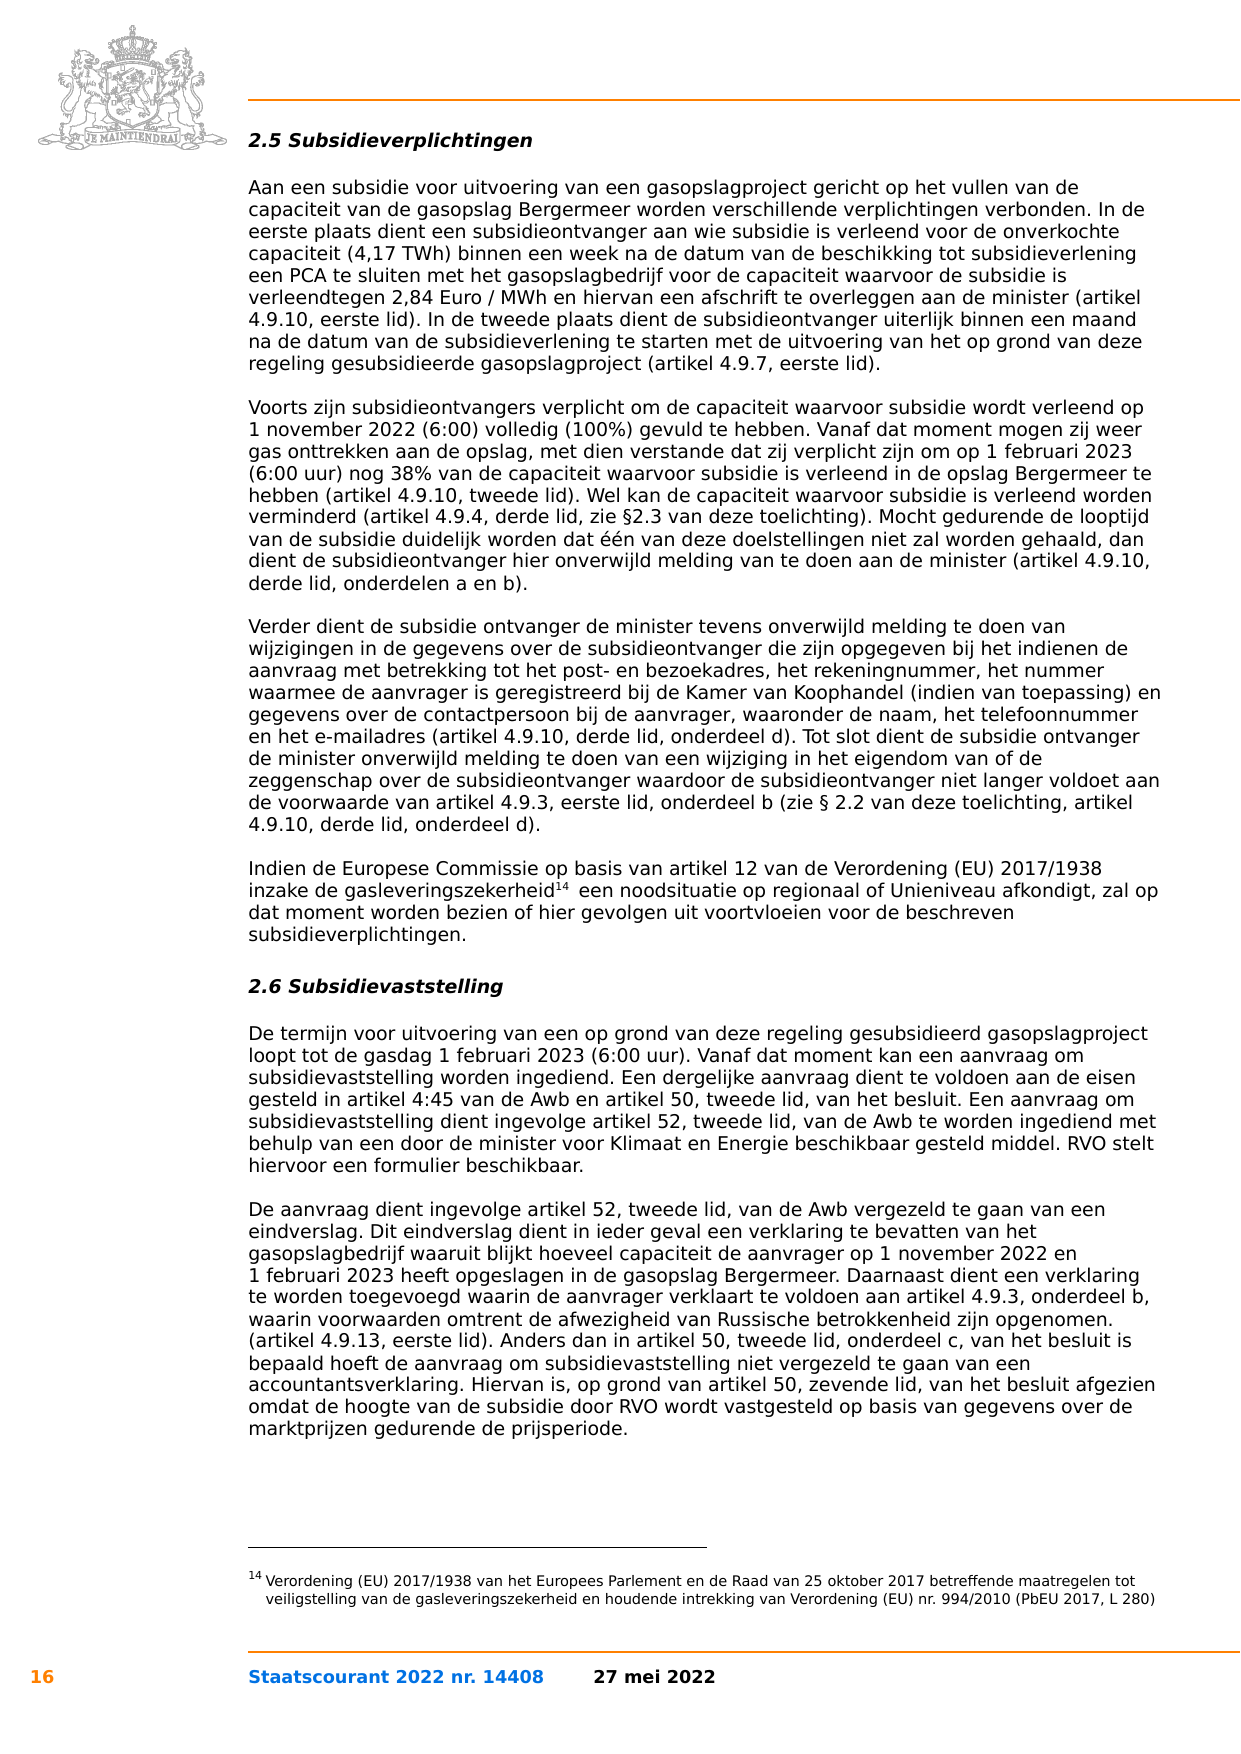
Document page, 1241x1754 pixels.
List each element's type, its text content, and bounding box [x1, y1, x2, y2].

subtitle 2.5 Subsidieverplichtingen [248, 130, 1163, 152]
text Verder dient de subsidie ontvanger de minister tevens onverwijld melding te doen van wijzigingen in de gegevens over de subsidieontvanger die zijn opgegeven bij het indienen de aanvraag met betrekking tot het post- en bezoekadres, het rekeningnummer, het nummer waarmee de aanvrager is geregistreerd bij de Kamer van Koophandel (indien van toepassing) en gegevens over de contactpersoon bij de aanvrager, waaronder de naam, het telefoonnummer en het e-mailadres (artikel 4.9.10, derde lid, onderdeel d). Tot slot dient de subsidie ontvanger de minister onverwijld melding te doen van een wijziging in het eigendom van of de zeggenschap over de subsidieontvanger waardoor de subsidieontvanger niet langer voldoet aan de voorwaarde van artikel 4.9.3, eerste lid, onderdeel b (zie § 2.2 van deze toelichting, artikel 4.9.10, derde lid, onderdeel d). [248, 616, 1163, 836]
text Voorts zijn subsidieontvangers verplicht om de capaciteit waarvoor subsidie wordt verleend op 1 november 2022 (6:00) volledig (100%) gevuld te hebben. Vanaf dat moment mogen zij weer gas onttrekken aan de opslag, met dien verstande dat zij verplicht zijn om op 1 februari 2023 (6:00 uur) nog 38% van de capaciteit waarvoor subsidie is verleend in de opslag Bergermeer te hebben (artikel 4.9.10, tweede lid). Wel kan de capaciteit waarvoor subsidie is verleend worden verminderd (artikel 4.9.4, derde lid, zie §2.3 van deze toelichting). Mocht gedurende de looptijd van de subsidie duidelijk worden dat één van deze doelstellingen niet zal worden gehaald, dan dient de subsidieontvanger hier onverwijld melding van te doen aan de minister (artikel 4.9.10, derde lid, onderdelen a en b). [248, 397, 1163, 594]
text Aan een subsidie voor uitvoering van een gasopslagproject gericht op het vullen van de capaciteit van de gasopslag Bergermeer worden verschillende verplichtingen verbonden. In de eerste plaats dient een subsidieontvanger aan wie subsidie is verleend voor de onverkochte capaciteit (4,17 TWh) binnen een week na de datum van de beschikking tot subsidieverlening een PCA te sluiten met het gasopslagbedrijf voor de capaciteit waarvoor de subsidie is verleendtegen 2,84 Euro / MWh en hiervan een afschrift te overleggen aan de minister (artikel 4.9.10, eerste lid). In de tweede plaats dient de subsidieontvanger uiterlijk binnen een maand na de datum van de subsidieverlening te starten met de uitvoering van het op grond van deze regeling gesubsidieerde gasopslagproject (artikel 4.9.7, eerste lid). [248, 177, 1163, 375]
picture [38, 25, 227, 150]
text Indien de Europese Commissie op basis van artikel 12 van de Verordening (EU) 2017/1938 inzake de gasleveringszekerheid een noodsituatie op regionaal of Unieniveau afkondigt, zal op dat moment worden bezien of hier gevolgen uit voortvloeien voor de beschreven subsidieverplichtingen. [248, 858, 1163, 946]
text Verordening (EU) 2017/1938 van het Europees Parlement en de Raad van 25 oktober 2017 betreffende maatregelen tot veiligstelling van de gasleveringszekerheid en houdende intrekking van Verordening (EU) nr. 994/2010 (PbEU 2017, L 280) [248, 1569, 1163, 1608]
subtitle 2.6 Subsidievaststelling [248, 976, 1163, 998]
text De termijn voor uitvoering van een op grond van deze regeling gesubsidieerd gasopslagproject loopt tot de gasdag 1 februari 2023 (6:00 uur). Vanaf dat moment kan een aanvraag om subsidievaststelling worden ingediend. Een dergelijke aanvraag dient te voldoen aan de eisen gesteld in artikel 4:45 van de Awb en artikel 50, tweede lid, van het besluit. Een aanvraag om subsidievaststelling dient ingevolge artikel 52, tweede lid, van de Awb te worden ingediend met behulp van een door de minister voor Klimaat en Energie beschikbaar gesteld middel. RVO stelt hiervoor een formulier beschikbaar. [248, 1023, 1163, 1177]
text De aanvraag dient ingevolge artikel 52, tweede lid, van de Awb vergezeld te gaan van een eindverslag. Dit eindverslag dient in ieder geval een verklaring te bevatten van het gasopslagbedrijf waaruit blijkt hoeveel capaciteit de aanvrager op 1 november 2022 en 1 februari 2023 heeft opgeslagen in de gasopslag Bergermeer. Daarnaast dient een verklaring te worden toegevoegd waarin de aanvrager verklaart te voldoen aan artikel 4.9.3, onderdeel b, waarin voorwaarden omtrent de afwezigheid van Russische betrokkenheid zijn opgenomen. (artikel 4.9.13, eerste lid). Anders dan in artikel 50, tweede lid, onderdeel c, van het besluit is bepaald hoeft de aanvraag om subsidievaststelling niet vergezeld te gaan van een accountantsverklaring. Hiervan is, op grond van artikel 50, zevende lid, van het besluit afgezien omdat de hoogte van de subsidie door RVO wordt vastgesteld op basis van gegevens over de marktprijzen gedurende de prijsperiode. [248, 1198, 1163, 1440]
